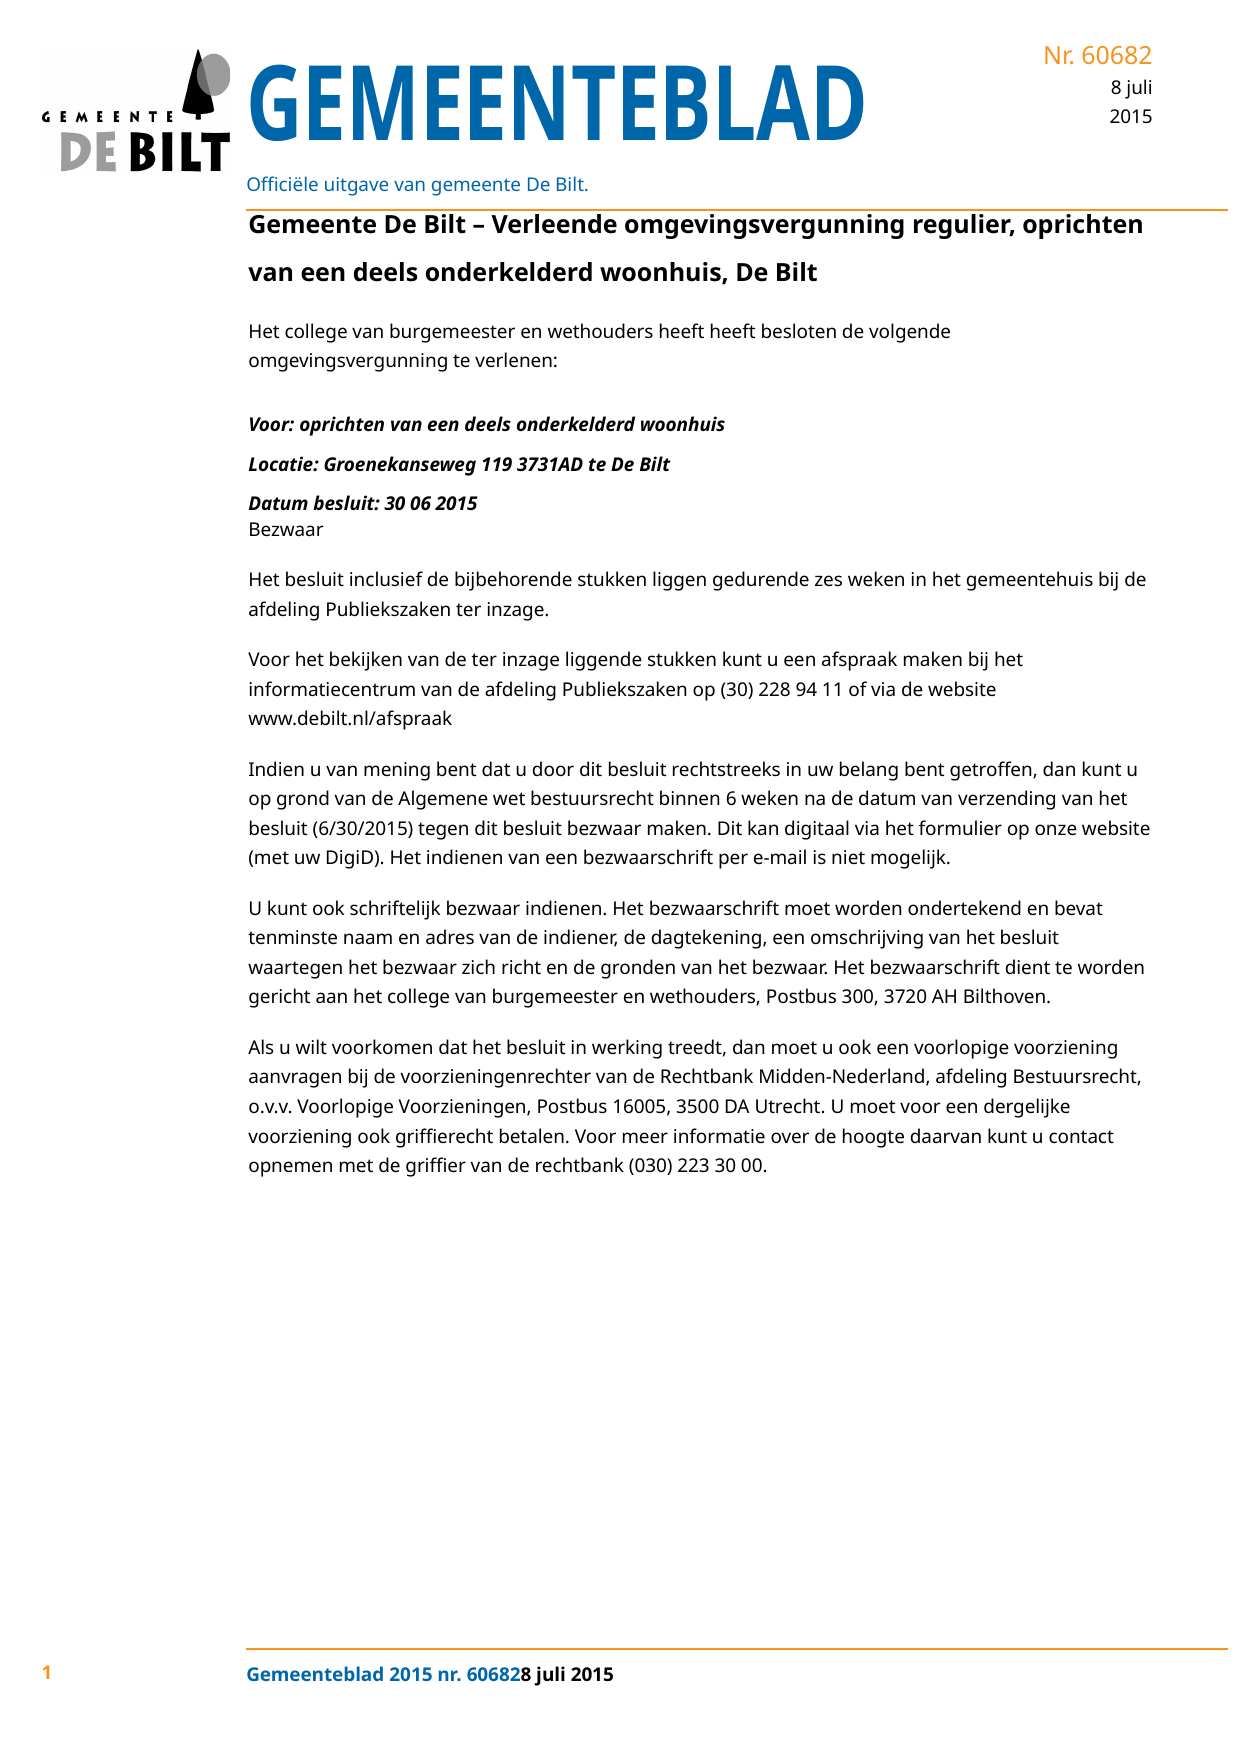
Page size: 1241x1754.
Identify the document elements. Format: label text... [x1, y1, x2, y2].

text U kunt ook schriftelijk bezwaar indienen. Het bezwaarschrift moet worden ondertekend en bevat tenminste naam en adres van de indiener, de dagtekening, een omschrijving van het besluit waartegen het bezwaar zich richt en de gronden van het bezwaar. Het bezwaarschrift dient te worden gericht aan het college van burgemeester en wethouders, Postbus 300, 3720 AH Bilthoven. [248, 895, 1152, 1009]
picture [41, 47, 231, 172]
text Voor: oprichten van een deels onderkelderd woonhuis [248, 411, 1152, 437]
text Indien u van mening bent dat u door dit besluit rechtstreeks in uw belang bent getroffen, dan kunt u op grond van de Algemene wet bestuursrecht binnen 6 weken na de datum van verzending van het besluit (6/30/2015) tegen dit besluit bezwaar maken. Dit kan digitaal via het formulier op onze website (met uw DigiD). Het indienen van een bezwaarschrift per e-mail is niet mogelijk. [248, 756, 1152, 870]
text Voor het bekijken van de ter inzage liggende stukken kunt u een afspraak maken bij het informatiecentrum van de afdeling Publiekszaken op (30) 228 94 11 of via de website www.debilt.nl/afspraak [248, 646, 1152, 731]
text Datum besluit: 30 06 2015 [248, 490, 1152, 516]
text Als u wilt voorkomen dat het besluit in werking treedt, dan moet u ook een voorlopige voorziening aanvragen bij de voorzieningenrechter van de Rechtbank Midden-Nederland, afdeling Bestuursrecht, o.v.v. Voorlopige Voorzieningen, Postbus 16005, 3500 DA Utrecht. U moet voor een dergelijke voorziening ook griffierecht betalen. Voor meer informatie over de hoogte daarvan kunt u contact opnemen met de griffier van de rechtbank (030) 223 30 00. [248, 1034, 1152, 1178]
text Het college van burgemeester en wethouders heeft heeft besloten de volgende omgevingsvergunning te verlenen: [248, 318, 1152, 373]
text Bezwaar [248, 516, 1152, 541]
text Locatie: Groenekanseweg 119 3731AD te De Bilt [248, 451, 1152, 476]
text Het besluit inclusief de bijbehorende stukken liggen gedurende zes weken in het gemeentehuis bij de afdeling Publiekszaken ter inzage. [248, 566, 1152, 621]
text Gemeente De Bilt – Verleende omgevingsvergunning regulier, oprichten van een deels onderkelderd woonhuis, De Bilt [248, 211, 1152, 288]
